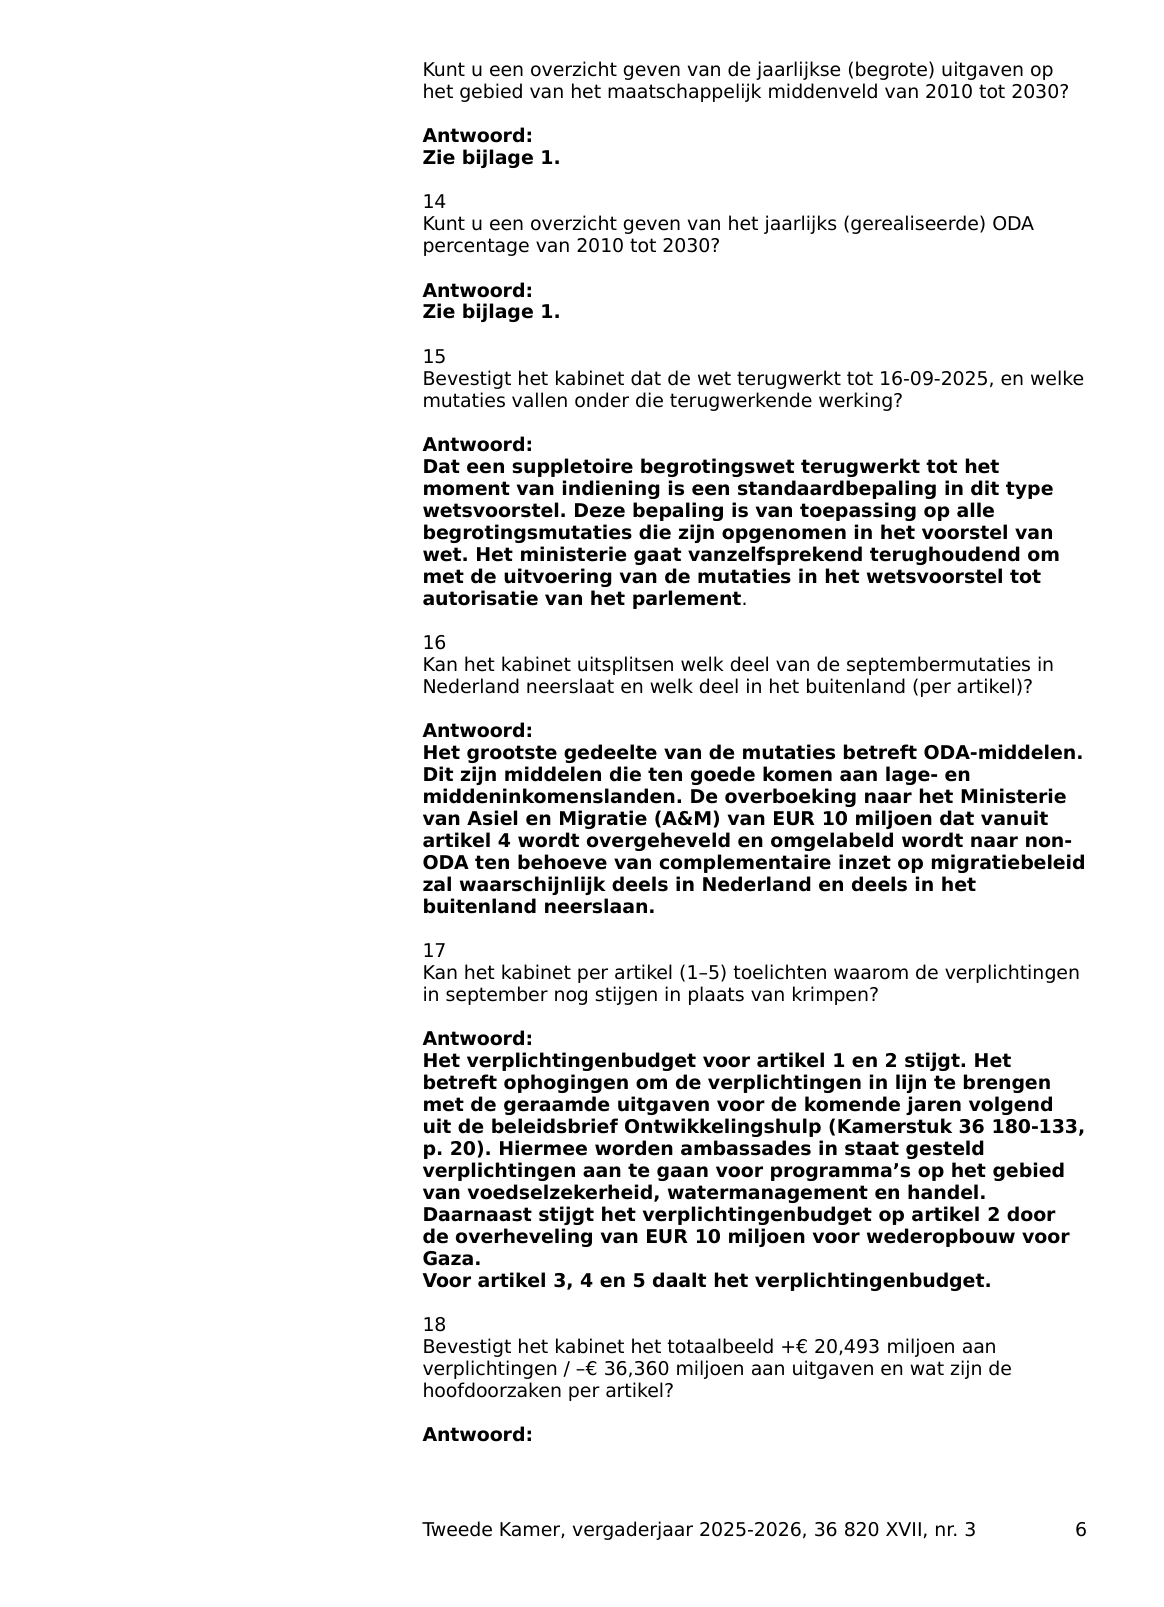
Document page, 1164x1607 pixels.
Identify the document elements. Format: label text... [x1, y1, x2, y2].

text 17 [422, 940, 1087, 962]
text Het grootste gedeelte van de mutaties betreft ODA-middelen. Dit zijn middelen die ten goede komen aan lage- en middeninkomenslanden. De overboeking naar het Ministerie van Asiel en Migratie (A&M) van EUR 10 miljoen dat vanuit artikel 4 wordt overgeheveld en omgelabeld wordt naar non-ODA ten behoeve van complementaire inzet op migratiebeleid zal waarschijnlijk deels in Nederland en deels in het buitenland neerslaan. [422, 742, 1087, 918]
text Antwoord: [422, 125, 1087, 147]
text Zie bijlage 1. [422, 147, 1087, 169]
text Antwoord: [422, 1028, 1087, 1050]
text Antwoord: [422, 279, 1087, 301]
text 14 [422, 191, 1087, 213]
text Het verplichtingenbudget voor artikel 1 en 2 stijgt. Het betreft ophogingen om de verplichtingen in lijn te brengen met de geraamde uitgaven voor de komende jaren volgend uit de beleidsbrief Ontwikkelingshulp (Kamerstuk 36 180-133, p. 20). Hiermee worden ambassades in staat gesteld verplichtingen aan te gaan voor programma’s op het gebied van voedselzekerheid, watermanagement en handel. Daarnaast stijgt het verplichtingenbudget op artikel 2 door de overheveling van EUR 10 miljoen voor wederopbouw voor Gaza. [422, 1050, 1087, 1270]
text Kan het kabinet per artikel (1–5) toelichten waarom de verplichtingen in september nog stijgen in plaats van krimpen? [422, 962, 1087, 1006]
text Voor artikel 3, 4 en 5 daalt het verplichtingenbudget. [422, 1270, 1087, 1292]
text Kan het kabinet uitsplitsen welk deel van de septembermutaties in Nederland neerslaat en welk deel in het buitenland (per artikel)? [422, 654, 1087, 698]
text Antwoord: [422, 1424, 1087, 1446]
text Dat een suppletoire begrotingswet terugwerkt tot het moment van indiening is een standaardbepaling in dit type wetsvoorstel. Deze bepaling is van toepassing op alle begrotingsmutaties die zijn opgenomen in het voorstel van wet. Het ministerie gaat vanzelfsprekend terughoudend om met de uitvoering van de mutaties in het wetsvoorstel tot autorisatie van het parlement. [422, 456, 1087, 609]
text Zie bijlage 1. [422, 301, 1087, 323]
text 15 [422, 346, 1087, 368]
text Antwoord: [422, 434, 1087, 456]
text Antwoord: [422, 720, 1087, 742]
text 16 [422, 632, 1087, 654]
text 18 [422, 1314, 1087, 1336]
text Bevestigt het kabinet het totaalbeeld +€ 20,493 miljoen aan verplichtingen / –€ 36,360 miljoen aan uitgaven en wat zijn de hoofdoorzaken per artikel? [422, 1336, 1087, 1402]
text Kunt u een overzicht geven van de jaarlijkse (begrote) uitgaven op het gebied van het maatschappelijk middenveld van 2010 tot 2030? [422, 59, 1087, 103]
text Bevestigt het kabinet dat de wet terugwerkt tot 16-09-2025, en welke mutaties vallen onder die terugwerkende werking? [422, 368, 1087, 412]
text Kunt u een overzicht geven van het jaarlijks (gerealiseerde) ODA percentage van 2010 tot 2030? [422, 213, 1087, 257]
